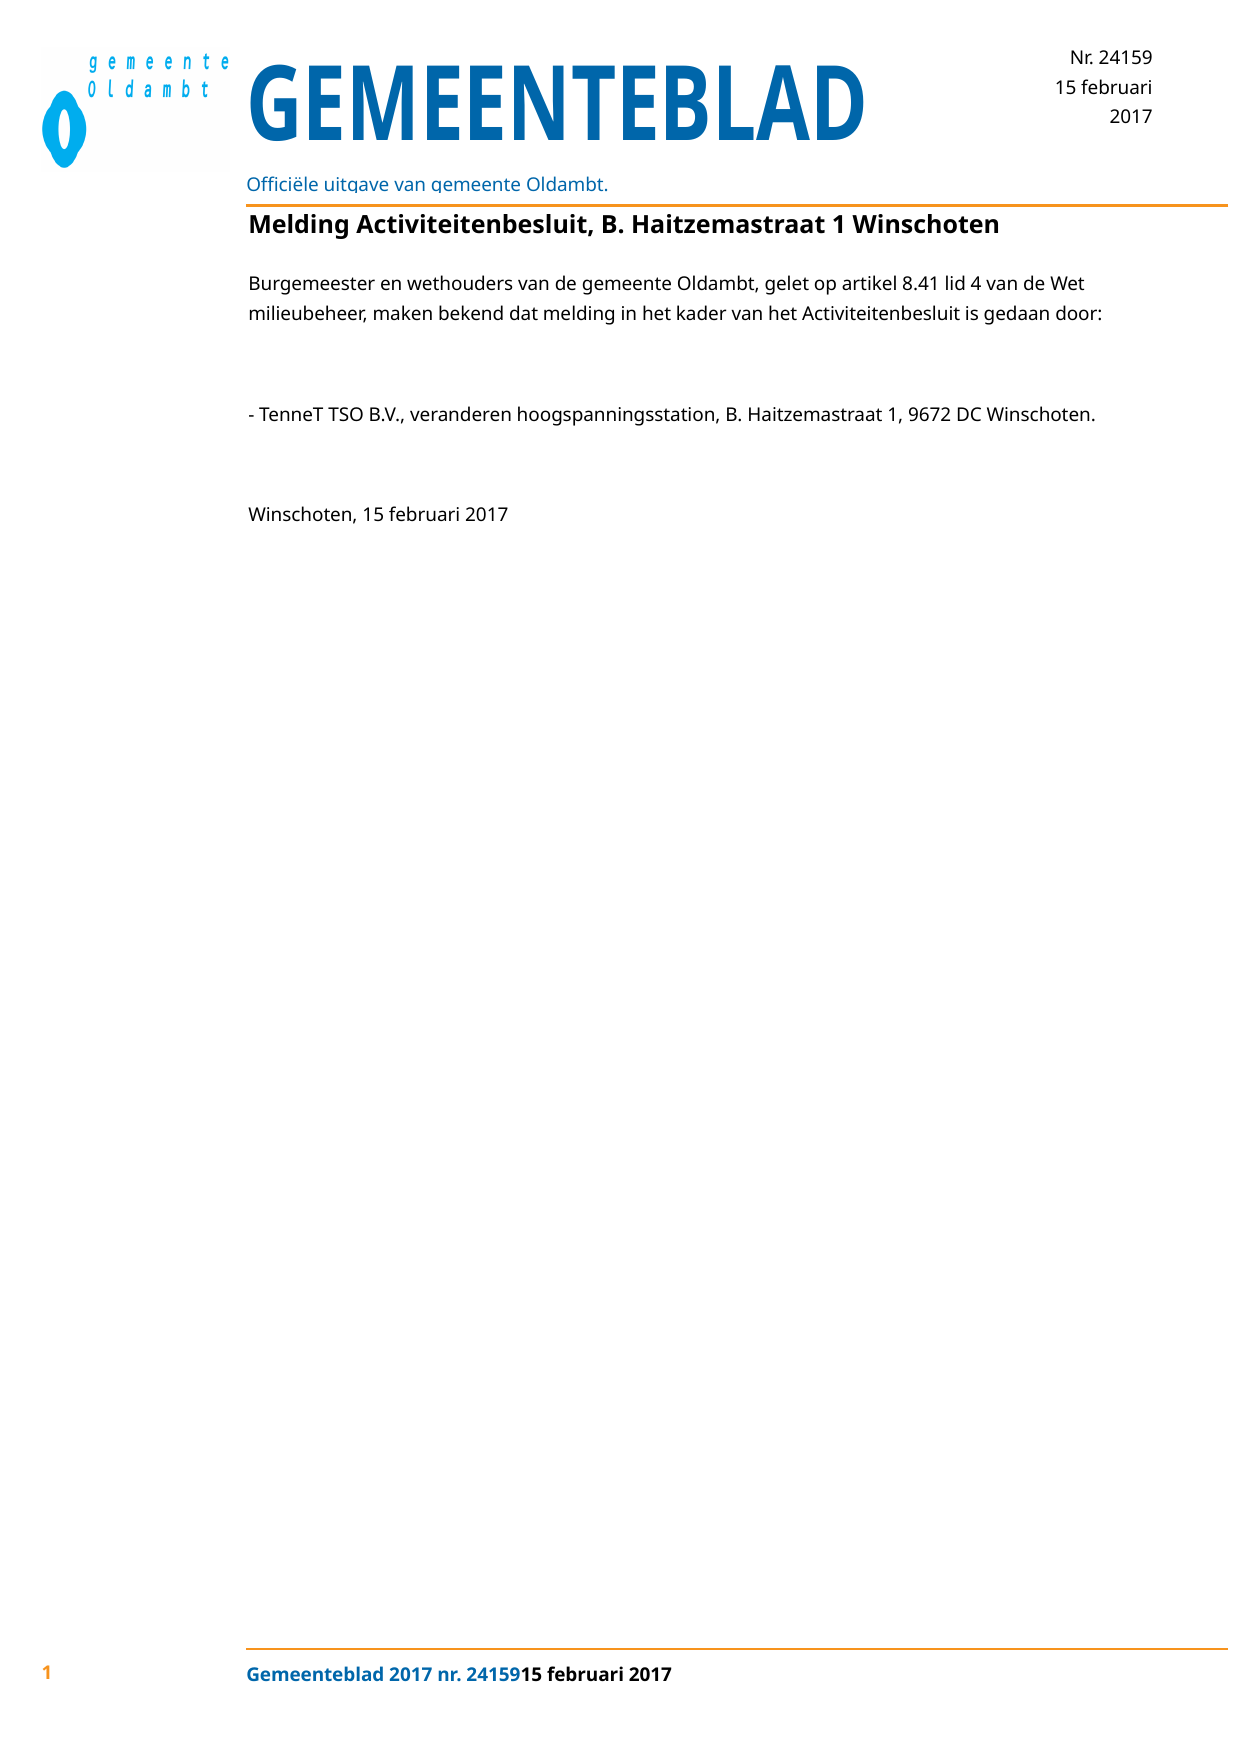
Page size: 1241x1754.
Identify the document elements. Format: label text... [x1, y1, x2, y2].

text - TenneT TSO B.V., veranderen hoogspanningsstation, B. Haitzemastraat 1, 9672 DC Winschoten. [248, 401, 1152, 426]
picture [41, 47, 231, 172]
text Burgemeester en wethouders van de gemeente Oldambt, gelet op artikel 8.41 lid 4 van de Wet milieubeheer, maken bekend dat melding in het kader van het Activiteitenbesluit is gedaan door: [248, 270, 1152, 326]
text Melding Activiteitenbesluit, B. Haitzemastraat 1 Winschoten [248, 207, 1152, 241]
text Winschoten, 15 februari 2017 [248, 502, 1152, 527]
